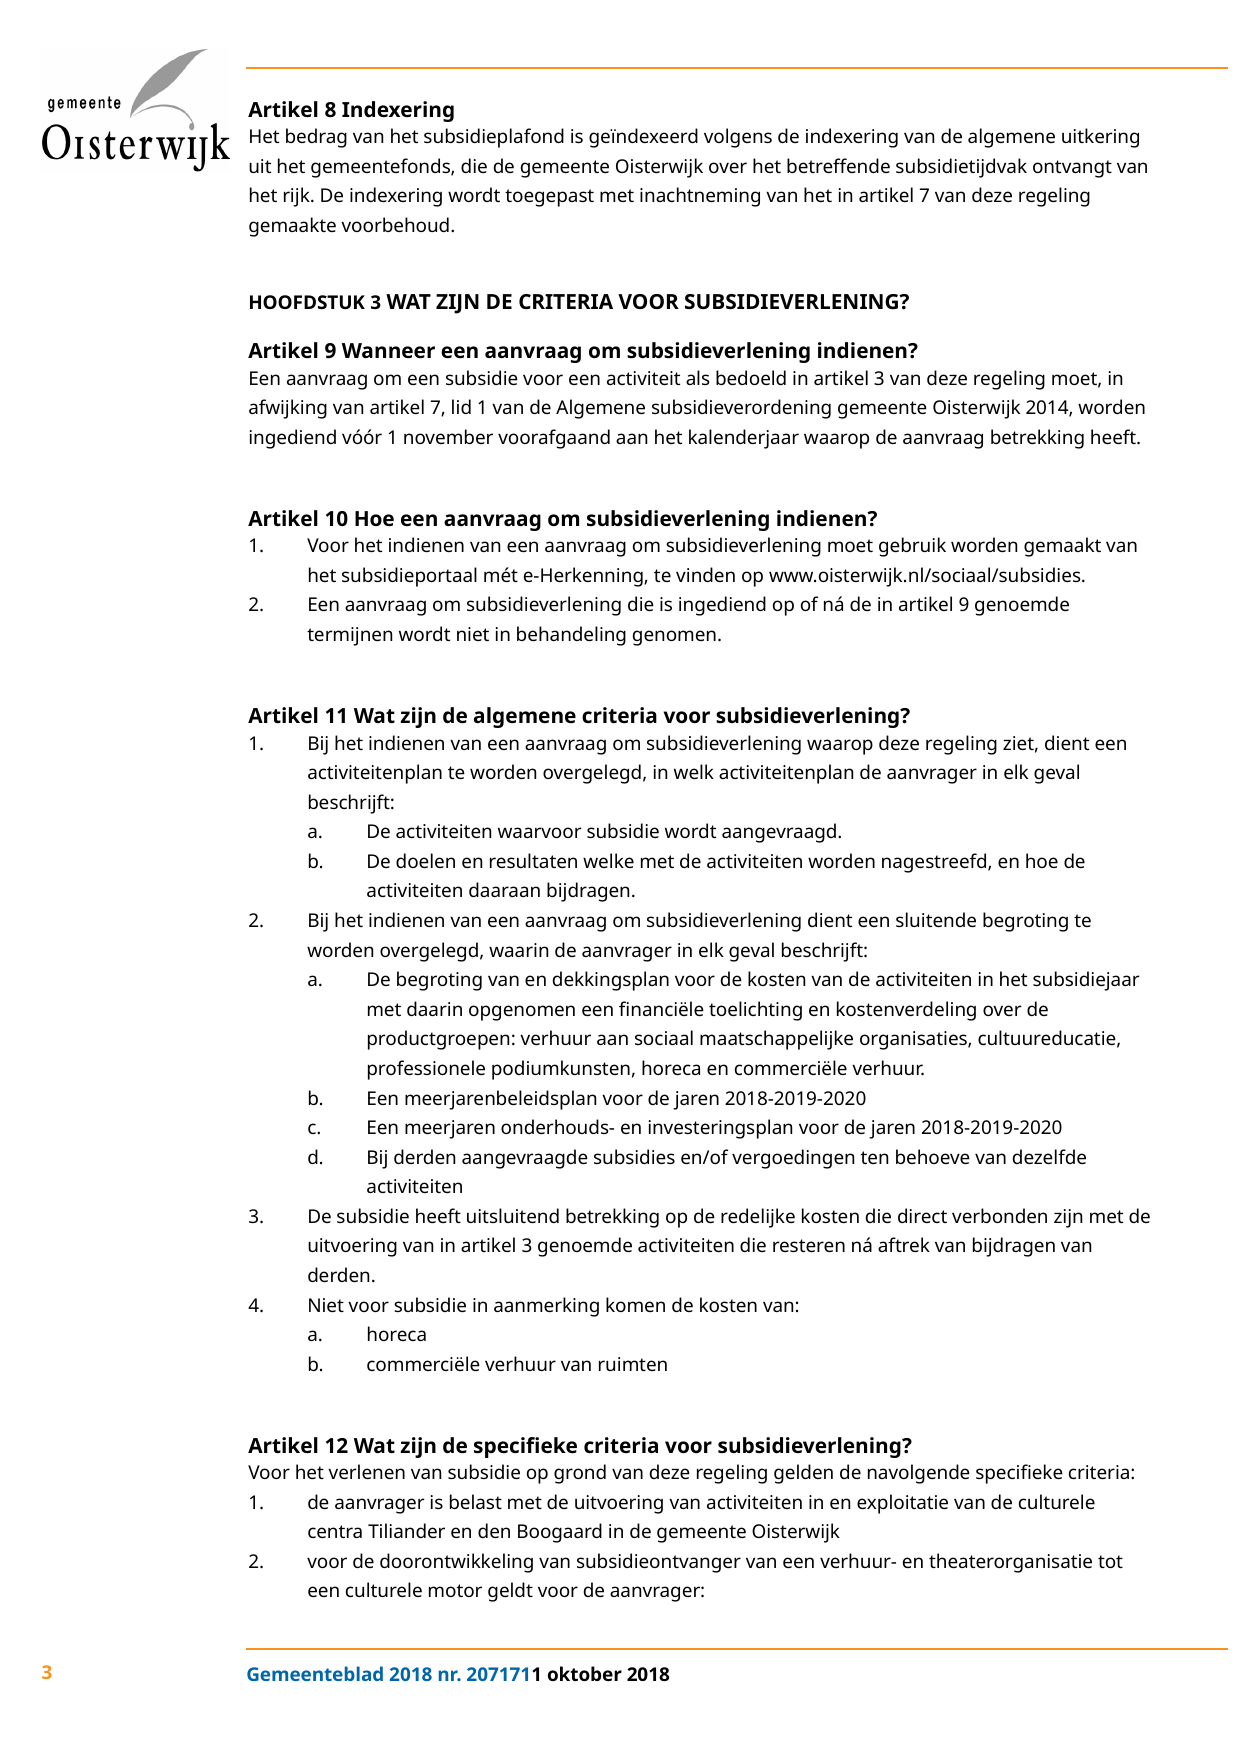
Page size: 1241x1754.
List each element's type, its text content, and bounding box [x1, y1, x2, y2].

list voor de doorontwikkeling van subsidieontvanger van een verhuur- en theaterorganisatie tot een culturele motor geldt voor de aanvrager: [248, 1548, 1152, 1603]
list Bij derden aangevraagde subsidies en/of vergoedingen ten behoeve van dezelfde activiteiten [307, 1144, 1152, 1199]
text Artikel 9 Wanneer een aanvraag om subsidieverlening indienen? [248, 336, 1152, 365]
list De activiteiten waarvoor subsidie wordt aangevraagd. [307, 818, 1152, 844]
list commerciële verhuur van ruimten [307, 1351, 1152, 1377]
text Het bedrag van het subsidieplafond is geïndexeerd volgens de indexering van de algemene uitkering uit het gemeentefonds, die de gemeente Oisterwijk over het betreffende subsidietijdvak ontvangt van het rijk. De indexering wordt toegepast met inachtneming van het in artikel 7 van deze regeling gemaakte voorbehoud. [248, 123, 1152, 238]
list Een aanvraag om subsidieverlening die is ingediend op of ná de in artikel 9 genoemde termijnen wordt niet in behandeling genomen. [248, 592, 1152, 647]
list Een meerjaren onderhouds- en investeringsplan voor de jaren 2018-2019-2020 [307, 1114, 1152, 1140]
text Artikel 11 Wat zijn de algemene criteria voor subsidieverlening? [248, 701, 1152, 730]
text Artikel 10 Hoe een aanvraag om subsidieverlening indienen? [248, 504, 1152, 532]
list horeca [307, 1321, 1152, 1347]
text HOOFDSTUK 3 WAT ZIJN DE CRITERIA VOOR SUBSIDIEVERLENING? [248, 287, 1152, 316]
text Artikel 8 Indexering [248, 95, 1152, 123]
list Bij het indienen van een aanvraag om subsidieverlening waarop deze regeling ziet, dient een activiteitenplan te worden overgelegd, in welk activiteitenplan de aanvrager in elk geval beschrijft: [248, 730, 1152, 814]
list Voor het indienen van een aanvraag om subsidieverlening moet gebruik worden gemaakt van het subsidieportaal mét e-Herkenning, te vinden op www.oisterwijk.nl/sociaal/subsidies. [248, 532, 1152, 588]
list De doelen en resultaten welke met de activiteiten worden nagestreefd, en hoe de activiteiten daaraan bijdragen. [307, 848, 1152, 903]
text Voor het verlenen van subsidie op grond van deze regeling gelden de navolgende specifieke criteria: [248, 1459, 1152, 1485]
list Een meerjarenbeleidsplan voor de jaren 2018-2019-2020 [307, 1085, 1152, 1110]
picture [41, 47, 231, 172]
list De begroting van en dekkingsplan voor de kosten van de activiteiten in het subsidiejaar met daarin opgenomen een financiële toelichting en kostenverdeling over de productgroepen: verhuur aan sociaal maatschappelijke organisaties, cultuureducatie, professionele podiumkunsten, horeca en commerciële verhuur. [307, 966, 1152, 1081]
list Niet voor subsidie in aanmerking komen de kosten van: [248, 1292, 1152, 1317]
list Bij het indienen van een aanvraag om subsidieverlening dient een sluitende begroting te worden overgelegd, waarin de aanvrager in elk geval beschrijft: [248, 907, 1152, 962]
list De subsidie heeft uitsluitend betrekking op de redelijke kosten die direct verbonden zijn met de uitvoering van in artikel 3 genoemde activiteiten die resteren ná aftrek van bijdragen van derden. [248, 1203, 1152, 1288]
text Artikel 12 Wat zijn de specifieke criteria voor subsidieverlening? [248, 1431, 1152, 1459]
list de aanvrager is belast met de uitvoering van activiteiten in en exploitatie van de culturele centra Tiliander en den Boogaard in de gemeente Oisterwijk [248, 1489, 1152, 1544]
text Een aanvraag om een subsidie voor een activiteit als bedoeld in artikel 3 van deze regeling moet, in afwijking van artikel 7, lid 1 van de Algemene subsidieverordening gemeente Oisterwijk 2014, worden ingediend vóór 1 november voorafgaand aan het kalenderjaar waarop de aanvraag betrekking heeft. [248, 365, 1152, 450]
